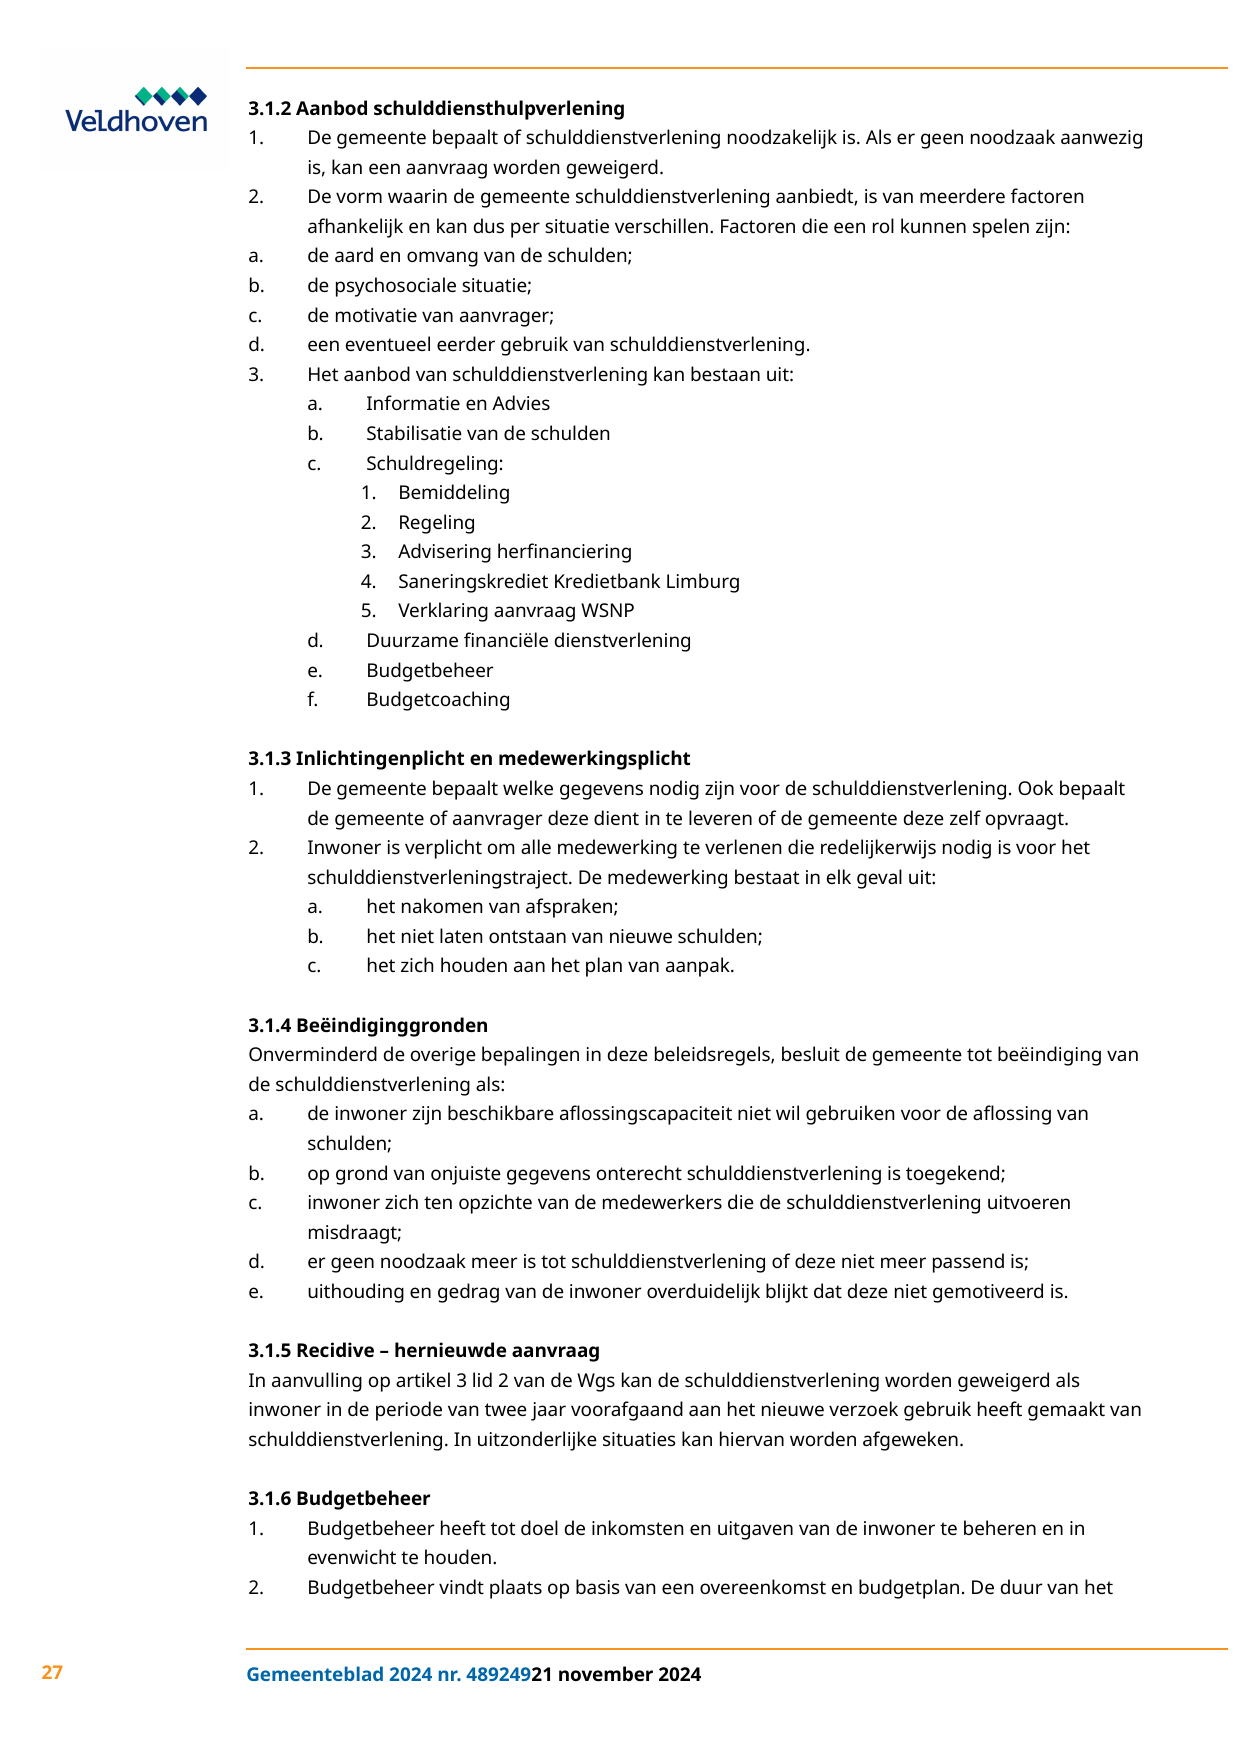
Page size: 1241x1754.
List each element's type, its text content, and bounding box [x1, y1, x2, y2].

list de aard en omvang van de schulden; [248, 243, 1152, 268]
text 3.1.3 Inlichtingenplicht en medewerkingsplicht [248, 746, 1152, 771]
text In aanvulling op artikel 3 lid 2 van de Wgs kan de schulddienstverlening worden geweigerd als inwoner in de periode van twee jaar voorafgaand aan het nieuwe verzoek gebruik heeft gemaakt van schulddienstverlening. In uitzonderlijke situaties kan hiervan worden afgeweken. [248, 1367, 1152, 1452]
list Bemiddeling [361, 479, 1152, 505]
list inwoner zich ten opzichte van de medewerkers die de schulddienstverlening uitvoeren misdraagt; [248, 1189, 1152, 1245]
list Budgetbeheer heeft tot doel de inkomsten en uitgaven van de inwoner te beheren en in evenwicht te houden. [248, 1515, 1152, 1570]
list Saneringskrediet Kredietbank Limburg [361, 568, 1152, 594]
list Advisering herfinanciering [361, 538, 1152, 564]
list de motivatie van aanvrager; [248, 302, 1152, 328]
list het niet laten ontstaan van nieuwe schulden; [307, 923, 1152, 949]
list er geen noodzaak meer is tot schulddienstverlening of deze niet meer passend is; [248, 1248, 1152, 1274]
text 3.1.5 Recidive – hernieuwde aanvraag [248, 1337, 1152, 1363]
list Budgetbeheer vindt plaats op basis van een overeenkomst en budgetplan. De duur van het [248, 1574, 1152, 1600]
list de psychosociale situatie; [248, 272, 1152, 298]
list het zich houden aan het plan van aanpak. [307, 953, 1152, 978]
list uithouding en gedrag van de inwoner overduidelijk blijkt dat deze niet gemotiveerd is. [248, 1278, 1152, 1304]
list Budgetbeheer [307, 657, 1152, 683]
text 3.1.4 Beëindiginggronden [248, 1012, 1152, 1038]
list Duurzame financiële dienstverlening [307, 627, 1152, 653]
text 3.1.6 Budgetbeheer [248, 1485, 1152, 1511]
picture [41, 47, 231, 172]
list De gemeente bepaalt welke gegevens nodig zijn voor de schulddienstverlening. Ook bepaalt de gemeente of aanvrager deze dient in te leveren of de gemeente deze zelf opvraagt. [248, 775, 1152, 831]
text 3.1.2 Aanbod schulddiensthulpverlening [248, 95, 1152, 121]
list Schuldregeling: [307, 450, 1152, 476]
list de inwoner zijn beschikbare aflossingscapaciteit niet wil gebruiken voor de aflossing van schulden; [248, 1101, 1152, 1156]
list Verklaring aanvraag WSNP [361, 598, 1152, 623]
list Inwoner is verplicht om alle medewerking te verlenen die redelijkerwijs nodig is voor het schulddienstverleningstraject. De medewerking bestaat in elk geval uit: [248, 834, 1152, 890]
list De vorm waarin de gemeente schulddienstverlening aanbiedt, is van meerdere factoren afhankelijk en kan dus per situatie verschillen. Factoren die een rol kunnen spelen zijn: [248, 183, 1152, 239]
list De gemeente bepaalt of schulddienstverlening noodzakelijk is. Als er geen noodzaak aanwezig is, kan een aanvraag worden geweigerd. [248, 124, 1152, 180]
list Stabilisatie van de schulden [307, 420, 1152, 446]
text Onverminderd de overige bepalingen in deze beleidsregels, besluit de gemeente tot beëindiging van de schulddienstverlening als: [248, 1041, 1152, 1097]
list een eventueel eerder gebruik van schulddienstverlening. [248, 331, 1152, 357]
list het nakomen van afspraken; [307, 893, 1152, 919]
list Het aanbod van schulddienstverlening kan bestaan uit: [248, 361, 1152, 387]
list op grond van onjuiste gegevens onterecht schulddienstverlening is toegekend; [248, 1160, 1152, 1186]
list Informatie en Advies [307, 391, 1152, 416]
list Budgetcoaching [307, 686, 1152, 712]
list Regeling [361, 509, 1152, 535]
